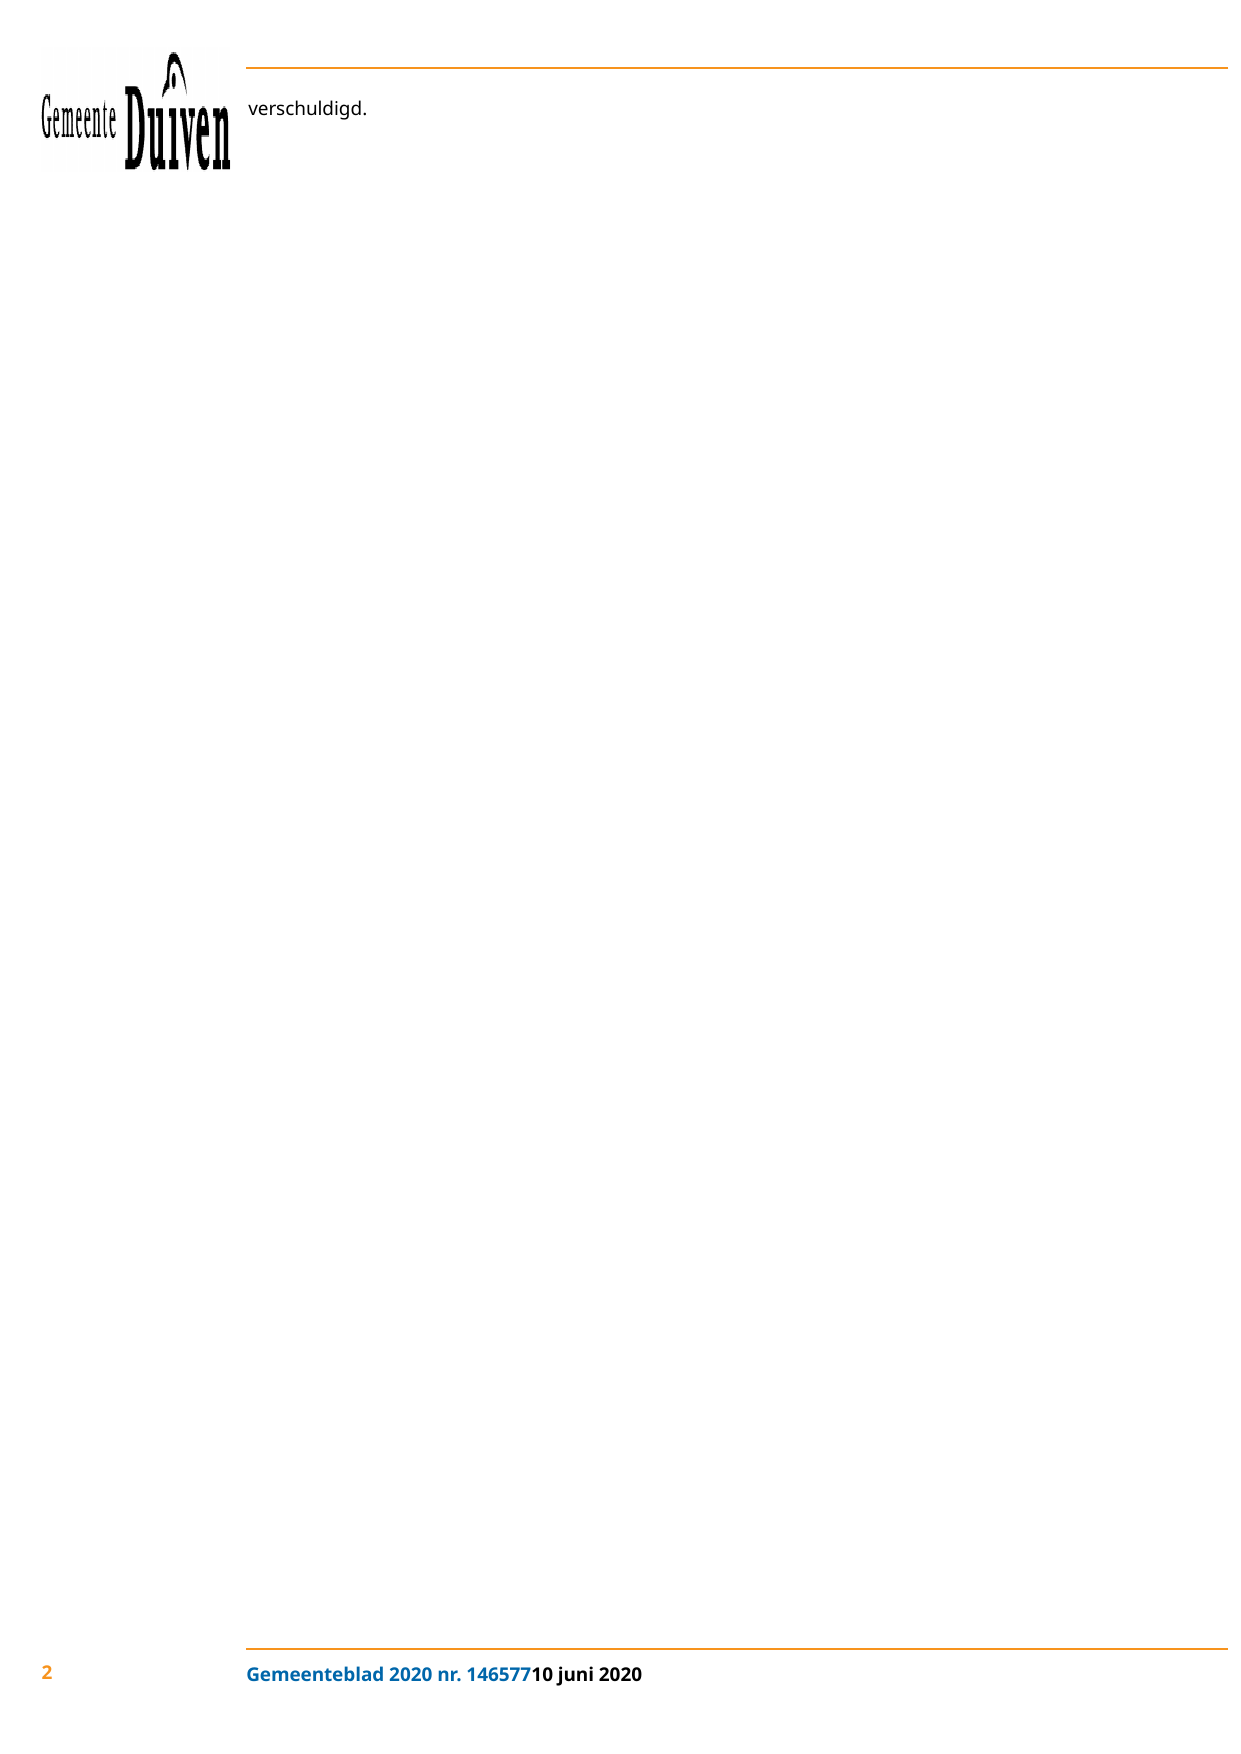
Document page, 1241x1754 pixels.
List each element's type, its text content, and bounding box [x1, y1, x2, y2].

text verschuldigd. [248, 95, 1152, 121]
picture [41, 47, 231, 172]
